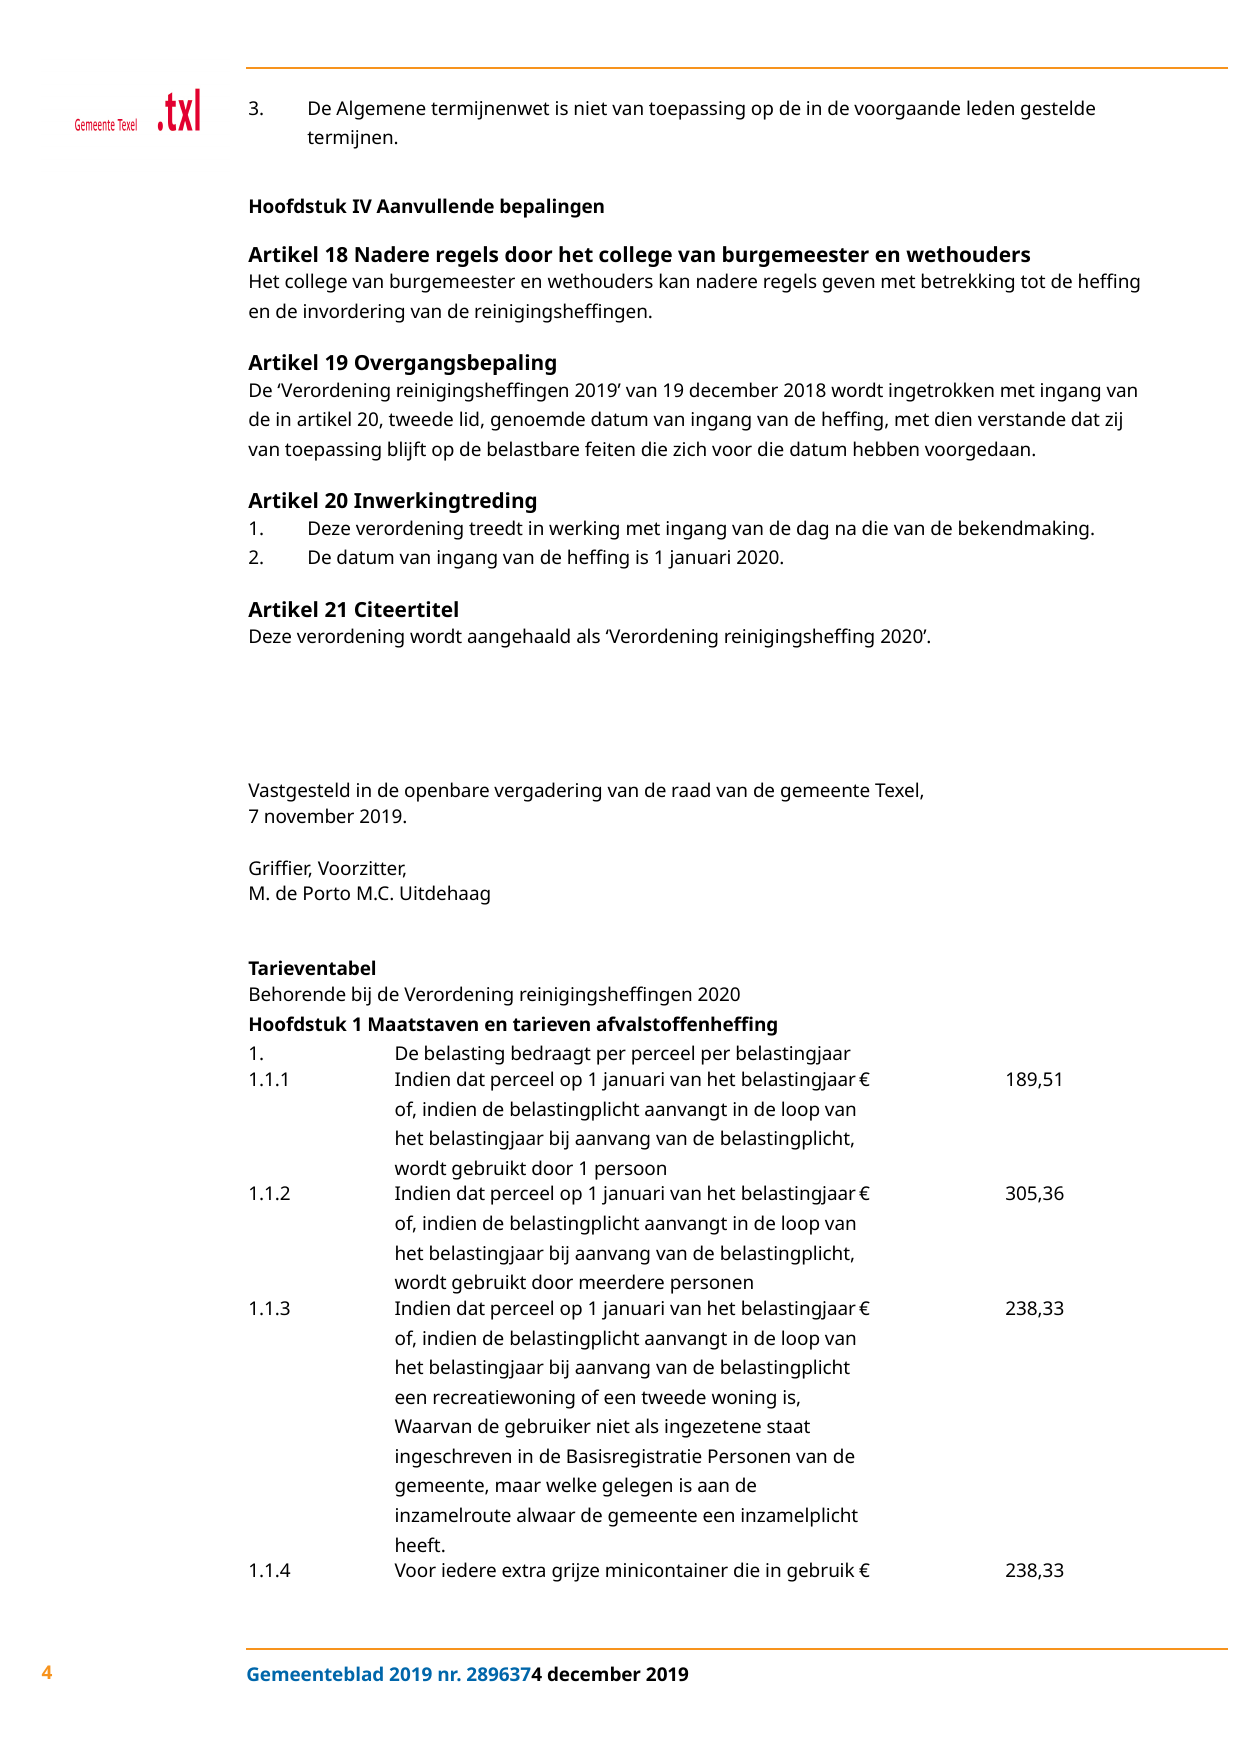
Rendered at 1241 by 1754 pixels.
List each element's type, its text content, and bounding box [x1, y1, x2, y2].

table_header 1. [248, 1040, 394, 1066]
table_header [1005, 1040, 1152, 1066]
text De ‘Verordening reinigingsheffingen 2019’ van 19 december 2018 wordt ingetrokken met ingang van de in artikel 20, tweede lid, genoemde datum van ingang van de heffing, met dien verstande dat zij van toepassing blijft op de belastbare feiten die zich voor die datum hebben voorgedaan. [248, 377, 1152, 462]
text Hoofdstuk IV Aanvullende bepalingen [248, 191, 1152, 219]
picture [41, 47, 231, 172]
table_cell € [859, 1295, 1005, 1557]
list Deze verordening treedt in werking met ingang van de dag na die van de bekendmaking. [248, 515, 1152, 541]
table_cell € [859, 1558, 1005, 1583]
text Artikel 18 Nadere regels door het college van burgemeester en wethouders [248, 240, 1152, 268]
table_cell 238,33 [1005, 1295, 1152, 1557]
text Deze verordening wordt aangehaald als ‘Verordening reinigingsheffing 2020’. [248, 623, 1152, 649]
table_cell 1.1.4 [248, 1558, 394, 1583]
table_cell Indien dat perceel op 1 januari van het belastingjaar of, indien de belastingplicht aanvangt in de loop van het belastingjaar bij aanvang van de belastingplicht een recreatiewoning of een tweede woning is, Waarvan de gebruiker niet als ingezetene staat ingeschreven in de Basisregistratie Personen van de gemeente, maar welke gelegen is aan de inzamelroute alwaar de gemeente een inzamelplicht heeft. [394, 1295, 859, 1557]
table_cell Indien dat perceel op 1 januari van het belastingjaar of, indien de belastingplicht aanvangt in de loop van het belastingjaar bij aanvang van de belastingplicht, wordt gebruikt door meerdere personen [394, 1181, 859, 1295]
table_cell 1.1.2 [248, 1181, 394, 1295]
table_cell 189,51 [1005, 1066, 1152, 1181]
list De Algemene termijnenwet is niet van toepassing op de in de voorgaande leden gestelde termijnen. [248, 95, 1152, 150]
table_cell Voor iedere extra grijze minicontainer die in gebruik [394, 1558, 859, 1583]
table_cell 1.1.1 [248, 1066, 394, 1181]
table_header [859, 1040, 1005, 1066]
text Artikel 21 Citeertitel [248, 595, 1152, 623]
text M. de Porto M.C. Uitdehaag [248, 880, 1152, 906]
text Hoofdstuk 1 Maatstaven en tarieven afvalstoffenheffing [248, 1011, 1152, 1036]
table_cell Indien dat perceel op 1 januari van het belastingjaar of, indien de belastingplicht aanvangt in de loop van het belastingjaar bij aanvang van de belastingplicht, wordt gebruikt door 1 persoon [394, 1066, 859, 1181]
text Het college van burgemeester en wethouders kan nadere regels geven met betrekking tot de heffing en de invordering van de reinigingsheffingen. [248, 268, 1152, 324]
table_cell 305,36 [1005, 1181, 1152, 1295]
text Artikel 20 Inwerkingtreding [248, 487, 1152, 515]
list De datum van ingang van de heffing is 1 januari 2020. [248, 544, 1152, 570]
table_cell € [859, 1181, 1005, 1295]
table_cell € [859, 1066, 1005, 1181]
table_cell 238,33 [1005, 1558, 1152, 1583]
text Griffier, Voorzitter, [248, 855, 1152, 880]
text Tarieventabel [248, 953, 1152, 981]
text 7 november 2019. [248, 803, 1152, 829]
text Behorende bij de Verordening reinigingsheffingen 2020 [248, 981, 1152, 1007]
text Vastgesteld in de openbare vergadering van de raad van de gemeente Texel, [248, 777, 1152, 803]
table_header De belasting bedraagt per perceel per belastingjaar [394, 1040, 859, 1066]
table_cell 1.1.3 [248, 1295, 394, 1557]
text Artikel 19 Overgangsbepaling [248, 348, 1152, 377]
